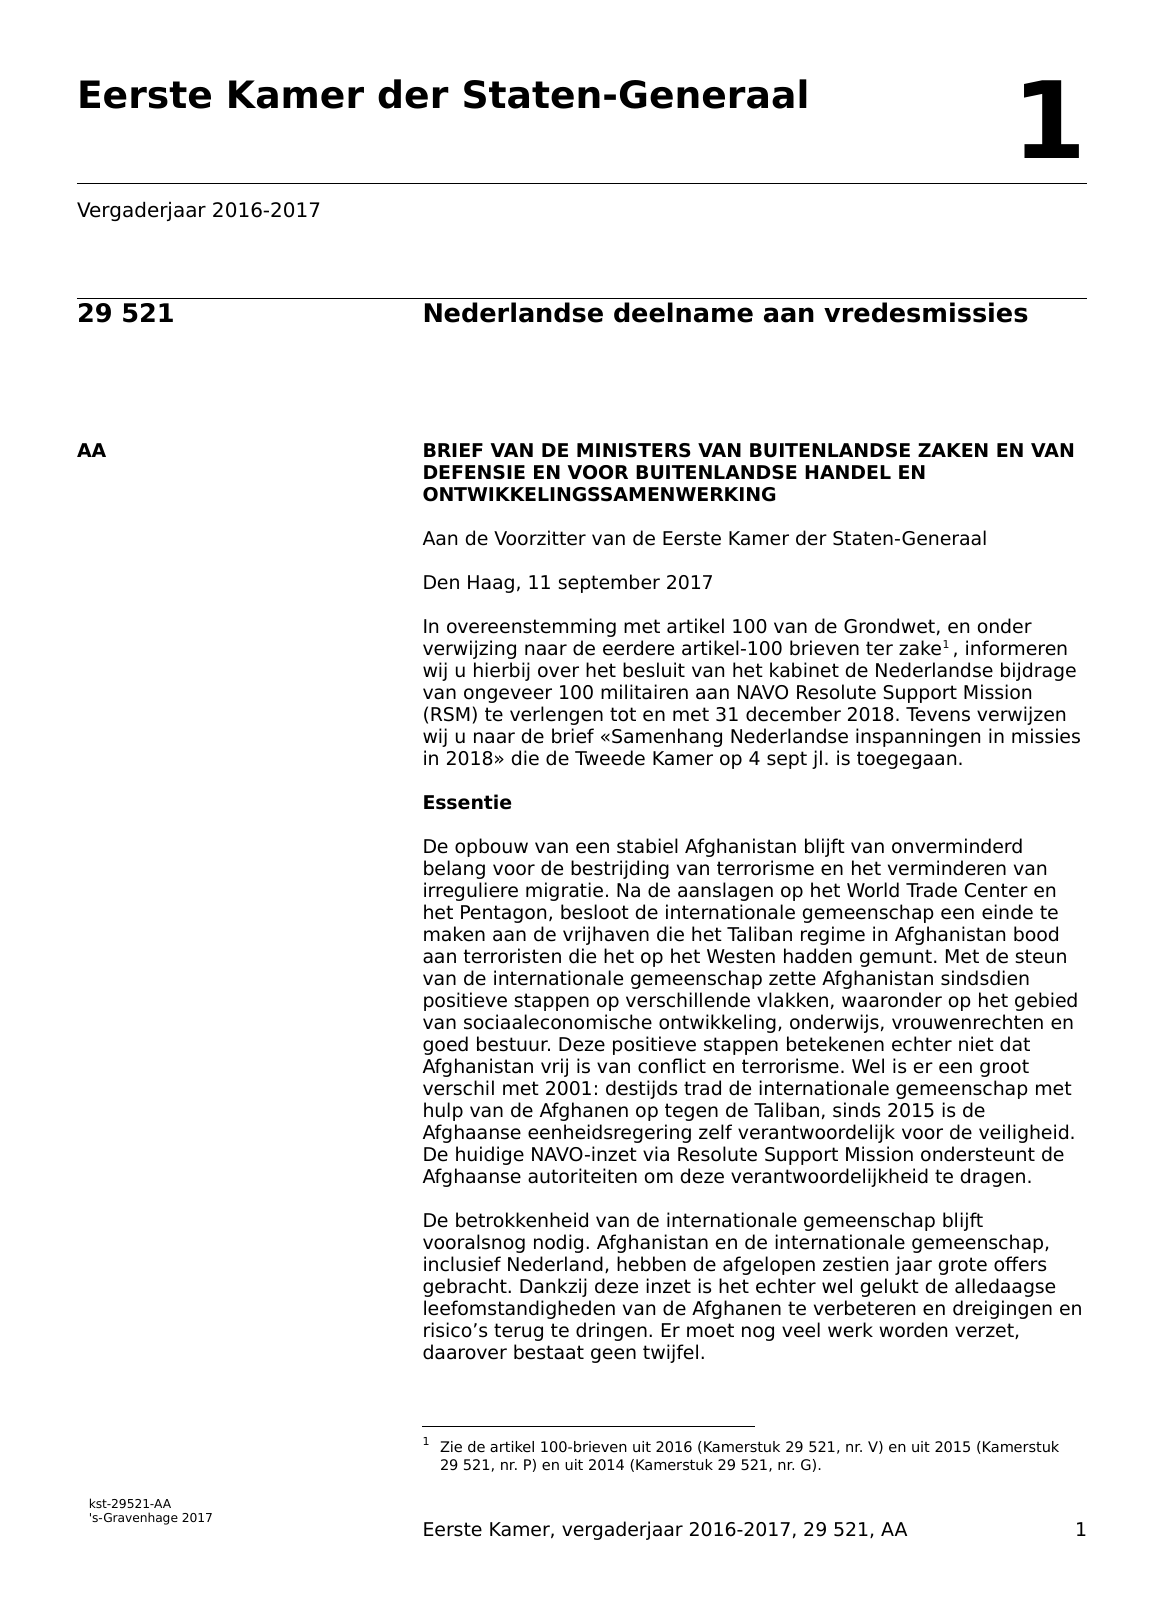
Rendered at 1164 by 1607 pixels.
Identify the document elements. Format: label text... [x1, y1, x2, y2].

text Den Haag, 11 september 2017 [422, 572, 1087, 594]
subtitle 29 521 Nederlandse deelname aan vredesmissies [77, 299, 1087, 329]
text kst-29521-AA [88, 1497, 323, 1511]
table_header 1 [886, 59, 1087, 183]
table_header Eerste Kamer der Staten-Generaal [77, 59, 886, 183]
text 's-Gravenhage 2017 [88, 1511, 323, 1525]
text Zie de artikel 100-brieven uit 2016 (Kamerstuk 29 521, nr. V) en uit 2015 (Kamerstuk 29 521, nr. P) en uit 2014 (Kamerstuk 29 521, nr. G). [422, 1435, 1087, 1474]
text In overeenstemming met artikel 100 van de Grondwet, en onder verwijzing naar de eerdere artikel-100 brieven ter zake, informeren wij u hierbij over het besluit van het kabinet de Nederlandse bijdrage van ongeveer 100 militairen aan NAVO Resolute Support Mission (RSM) te verlengen tot en met 31 december 2018. Tevens verwijzen wij u naar de brief «Samenhang Nederlandse inspanningen in missies in 2018» die de Tweede Kamer op 4 sept jl. is toegegaan. [422, 616, 1087, 770]
subtitle AA BRIEF VAN DE MINISTERS VAN BUITENLANDSE ZAKEN EN VAN DEFENSIE EN VOOR BUITENLANDSE HANDEL EN ONTWIKKELINGSSAMENWERKING [77, 440, 1087, 506]
table_cell Vergaderjaar 2016-2017 [77, 184, 1087, 298]
text De opbouw van een stabiel Afghanistan blijft van onverminderd belang voor de bestrijding van terrorisme en het verminderen van irreguliere migratie. Na de aanslagen op het World Trade Center en het Pentagon, besloot de internationale gemeenschap een einde te maken aan de vrijhaven die het Taliban regime in Afghanistan bood aan terroristen die het op het Westen hadden gemunt. Met de steun van de internationale gemeenschap zette Afghanistan sindsdien positieve stappen op verschillende vlakken, waaronder op het gebied van sociaaleconomische ontwikkeling, onderwijs, vrouwenrechten en goed bestuur. Deze positieve stappen betekenen echter niet dat Afghanistan vrij is van conflict en terrorisme. Wel is er een groot verschil met 2001: destijds trad de internationale gemeenschap met hulp van de Afghanen op tegen de Taliban, sinds 2015 is de Afghaanse eenheidsregering zelf verantwoordelijk voor de veiligheid. De huidige NAVO-inzet via Resolute Support Mission ondersteunt de Afghaanse autoriteiten om deze verantwoordelijkheid te dragen. [422, 836, 1087, 1188]
text De betrokkenheid van de internationale gemeenschap blijft vooralsnog nodig. Afghanistan en de internationale gemeenschap, inclusief Nederland, hebben de afgelopen zestien jaar grote offers gebracht. Dankzij deze inzet is het echter wel gelukt de alledaagse leefomstandigheden van de Afghanen te verbeteren en dreigingen en risico’s terug te dringen. Er moet nog veel werk worden verzet, daarover bestaat geen twijfel. [422, 1210, 1087, 1364]
text Aan de Voorzitter van de Eerste Kamer der Staten-Generaal [422, 528, 1087, 550]
subtitle Essentie [422, 792, 1087, 814]
